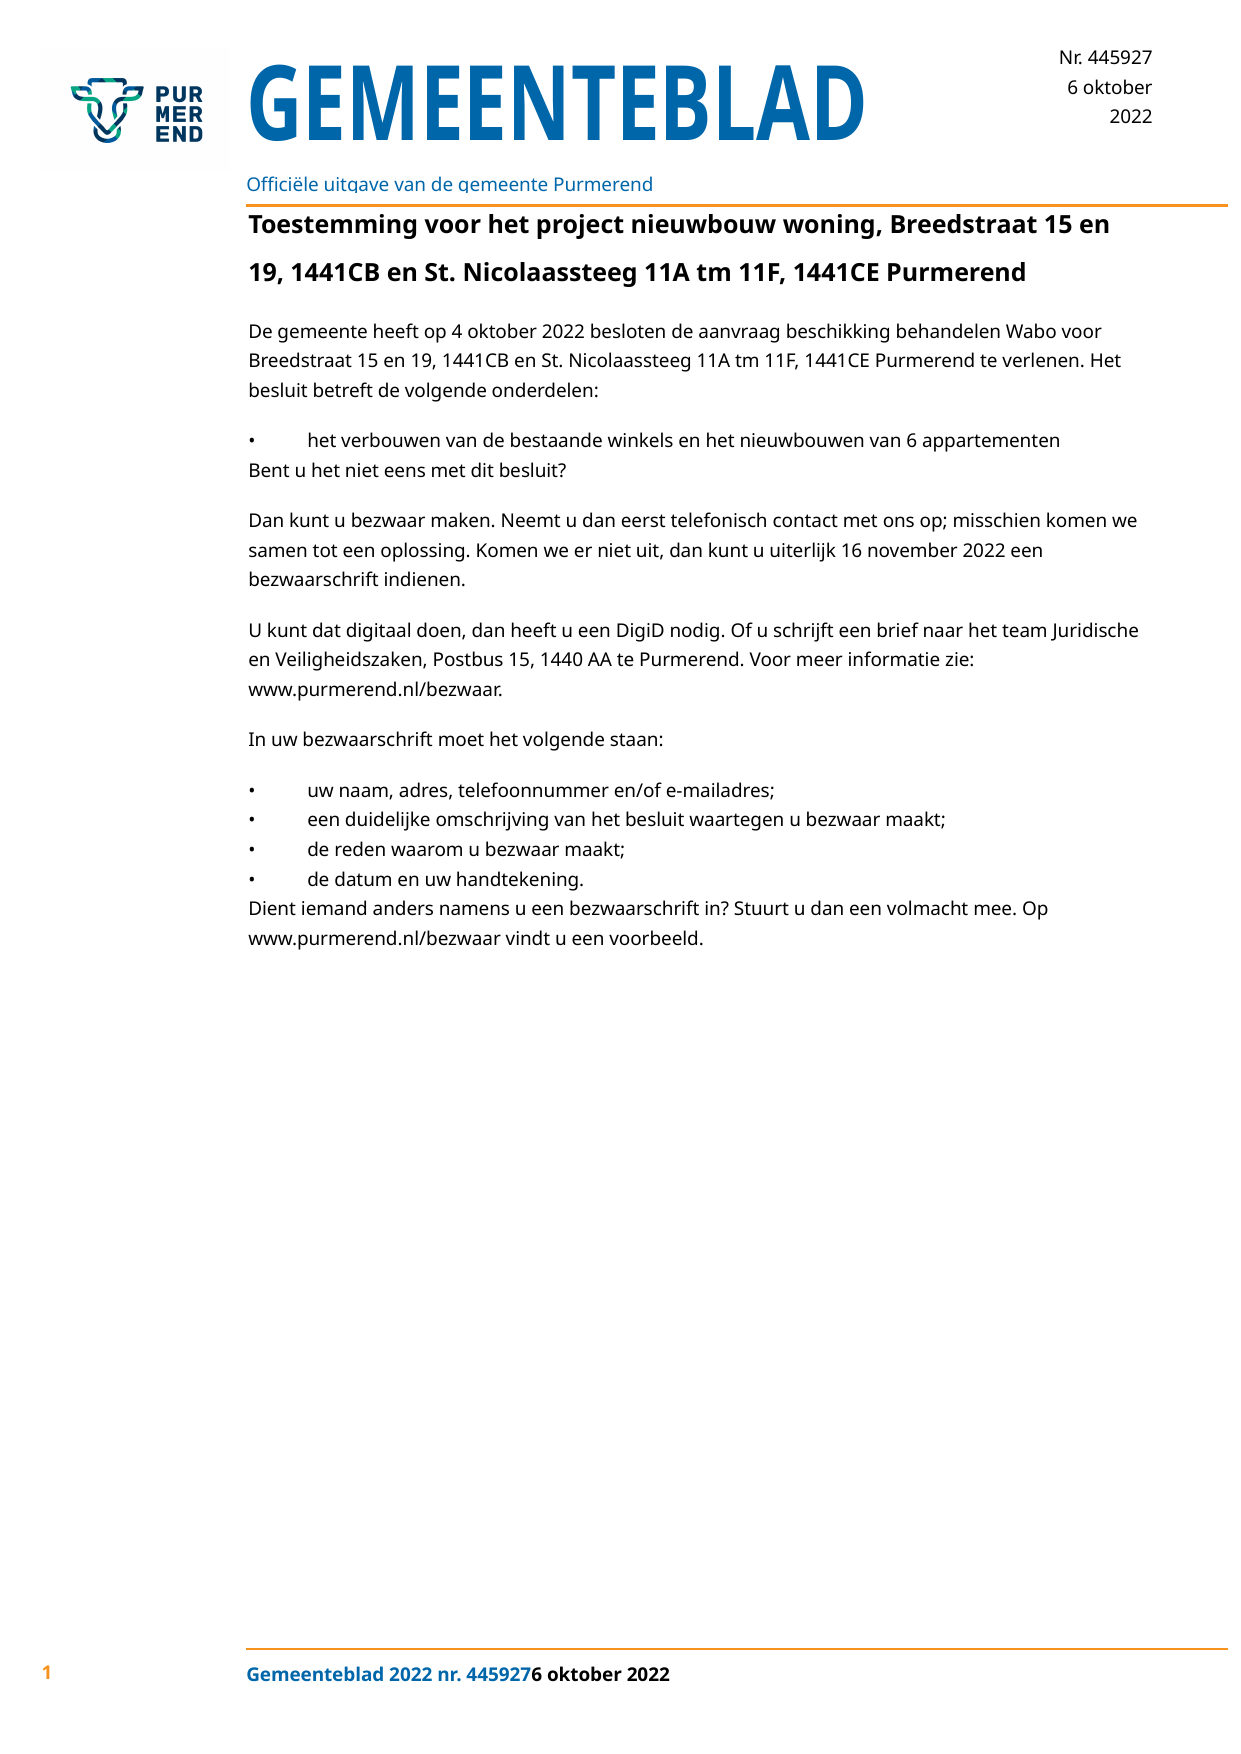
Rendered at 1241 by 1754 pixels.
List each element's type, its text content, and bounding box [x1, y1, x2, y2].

list de reden waarom u bezwaar maakt; [248, 836, 1152, 862]
list uw naam, adres, telefoonnummer en/of e-mailadres; [248, 777, 1152, 803]
text U kunt dat digitaal doen, dan heeft u een DigiD nodig. Of u schrijft een brief naar het team Juridische en Veiligheidszaken, Postbus 15, 1440 AA te Purmerend. Voor meer informatie zie: www.purmerend.nl/bezwaar. [248, 617, 1152, 702]
list de datum en uw handtekening. [248, 866, 1152, 892]
text Dan kunt u bezwaar maken. Neemt u dan eerst telefonisch contact met ons op; misschien komen we samen tot een oplossing. Komen we er niet uit, dan kunt u uiterlijk 16 november 2022 een bezwaarschrift indienen. [248, 507, 1152, 592]
picture [41, 47, 231, 172]
text Bent u het niet eens met dit besluit? [248, 457, 1152, 483]
text Dient iemand anders namens u een bezwaarschrift in? Stuurt u dan een volmacht mee. Op www.purmerend.nl/bezwaar vindt u een voorbeeld. [248, 895, 1152, 951]
text In uw bezwaarschrift moet het volgende staan: [248, 727, 1152, 752]
text De gemeente heeft op 4 oktober 2022 besloten de aanvraag beschikking behandelen Wabo voor Breedstraat 15 en 19, 1441CB en St. Nicolaassteeg 11A tm 11F, 1441CE Purmerend te verlenen. Het besluit betreft de volgende onderdelen: [248, 318, 1152, 403]
list een duidelijke omschrijving van het besluit waartegen u bezwaar maakt; [248, 807, 1152, 832]
list het verbouwen van de bestaande winkels en het nieuwbouwen van 6 appartementen [248, 427, 1152, 453]
text Toestemming voor het project nieuwbouw woning, Breedstraat 15 en 19, 1441CB en St. Nicolaassteeg 11A tm 11F, 1441CE Purmerend [248, 207, 1152, 288]
